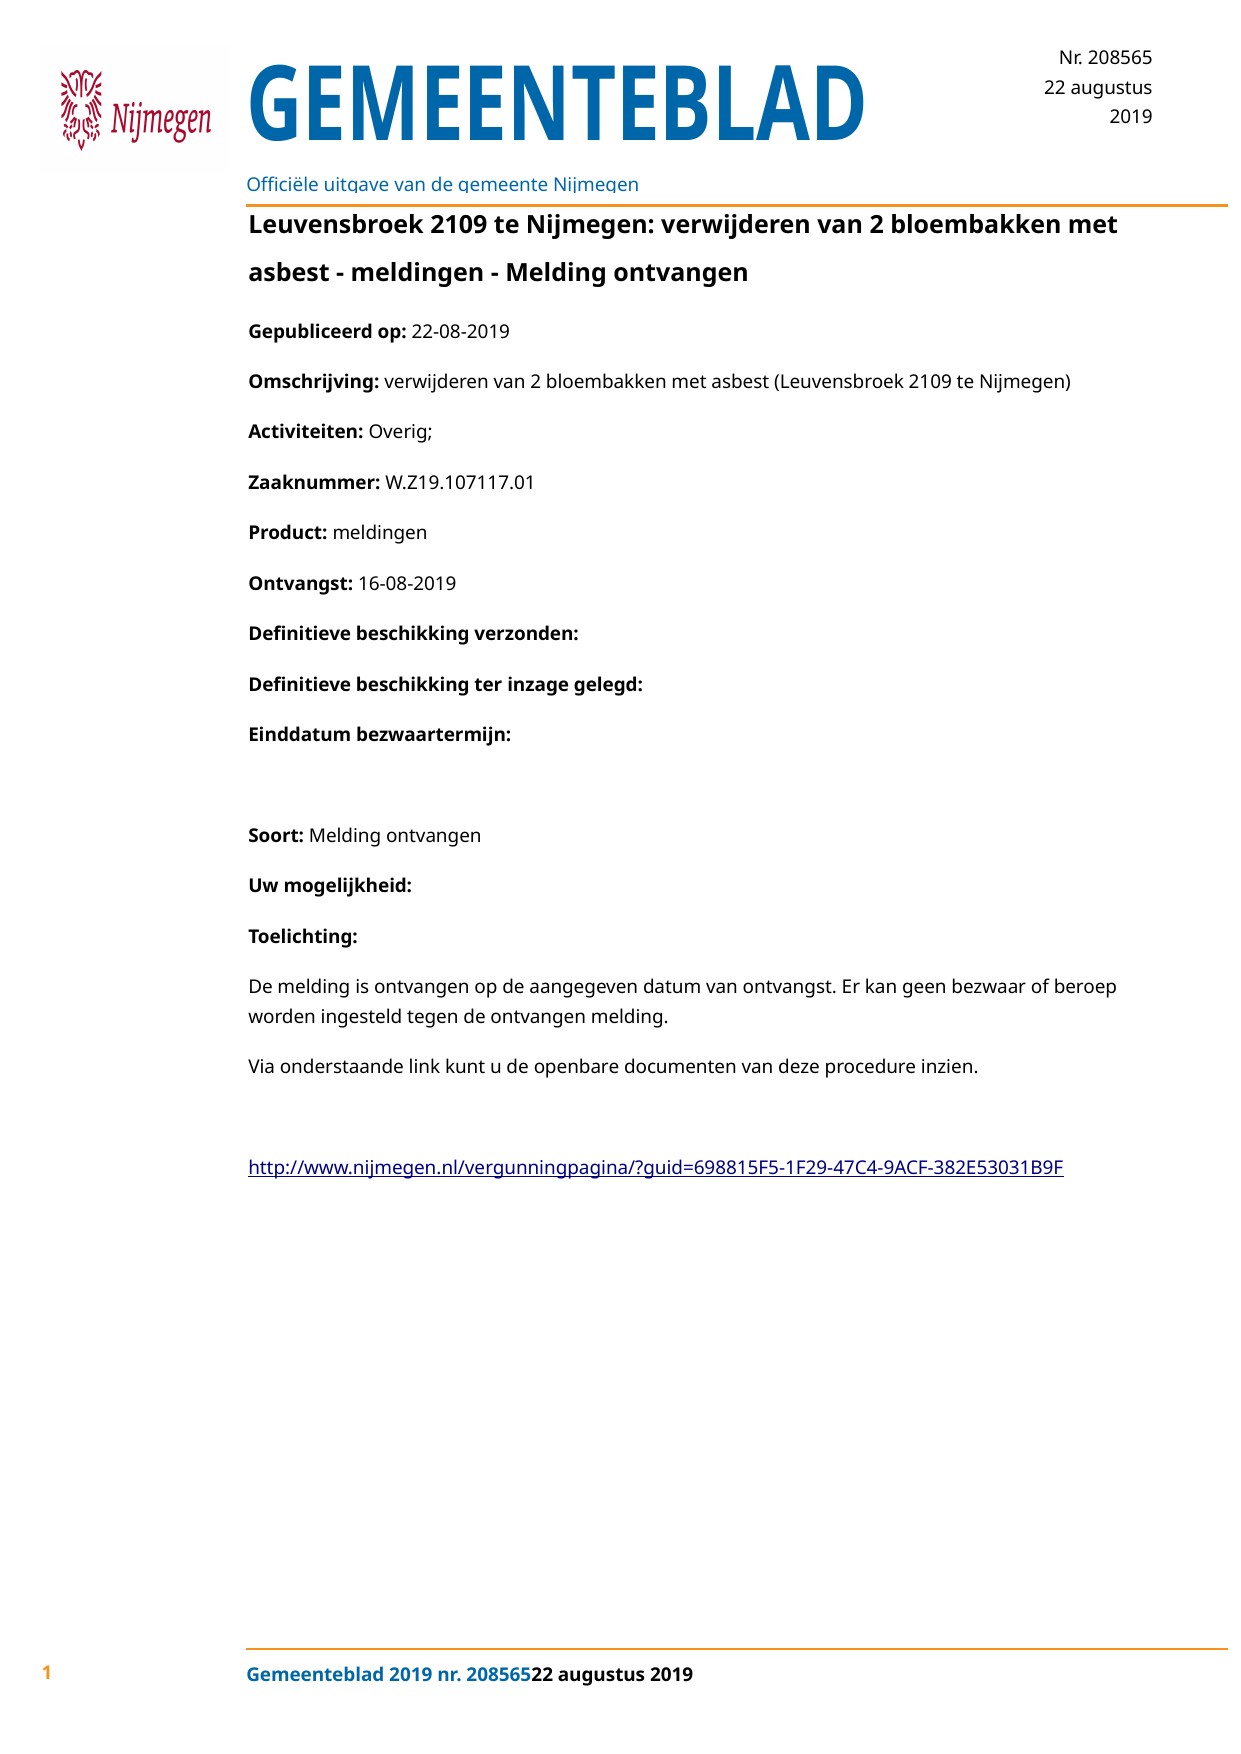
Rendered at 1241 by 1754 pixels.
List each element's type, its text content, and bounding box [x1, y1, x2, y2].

picture [41, 47, 231, 172]
text Product: meldingen [248, 519, 1152, 545]
text Omschrijving: verwijderen van 2 bloembakken met asbest (Leuvensbroek 2109 te Nijmegen) [248, 368, 1152, 394]
text Definitieve beschikking ter inzage gelegd: [248, 671, 1152, 697]
text Ontvangst: 16-08-2019 [248, 570, 1152, 596]
text Uw mogelijkheid: [248, 872, 1152, 898]
text Leuvensbroek 2109 te Nijmegen: verwijderen van 2 bloembakken met asbest - meldingen - Melding ontvangen [248, 207, 1152, 288]
text De melding is ontvangen op de aangegeven datum van ontvangst. Er kan geen bezwaar of beroep worden ingesteld tegen de ontvangen melding. [248, 973, 1152, 1029]
text Einddatum bezwaartermijn: [248, 721, 1152, 747]
text Activiteiten: Overig; [248, 419, 1152, 444]
text Definitieve beschikking verzonden: [248, 620, 1152, 646]
text Zaaknummer: W.Z19.107117.01 [248, 469, 1152, 495]
text Via onderstaande link kunt u de openbare documenten van deze procedure inzien. [248, 1053, 1152, 1079]
text Toelichting: [248, 923, 1152, 949]
text Soort: Melding ontvangen [248, 822, 1152, 848]
text http://www.nijmegen.nl/vergunningpagina/?guid=698815F5-1F29-47C4-9ACF-382E53031B9F [248, 1154, 1152, 1180]
text Gepubliceerd op: 22-08-2019 [248, 318, 1152, 344]
